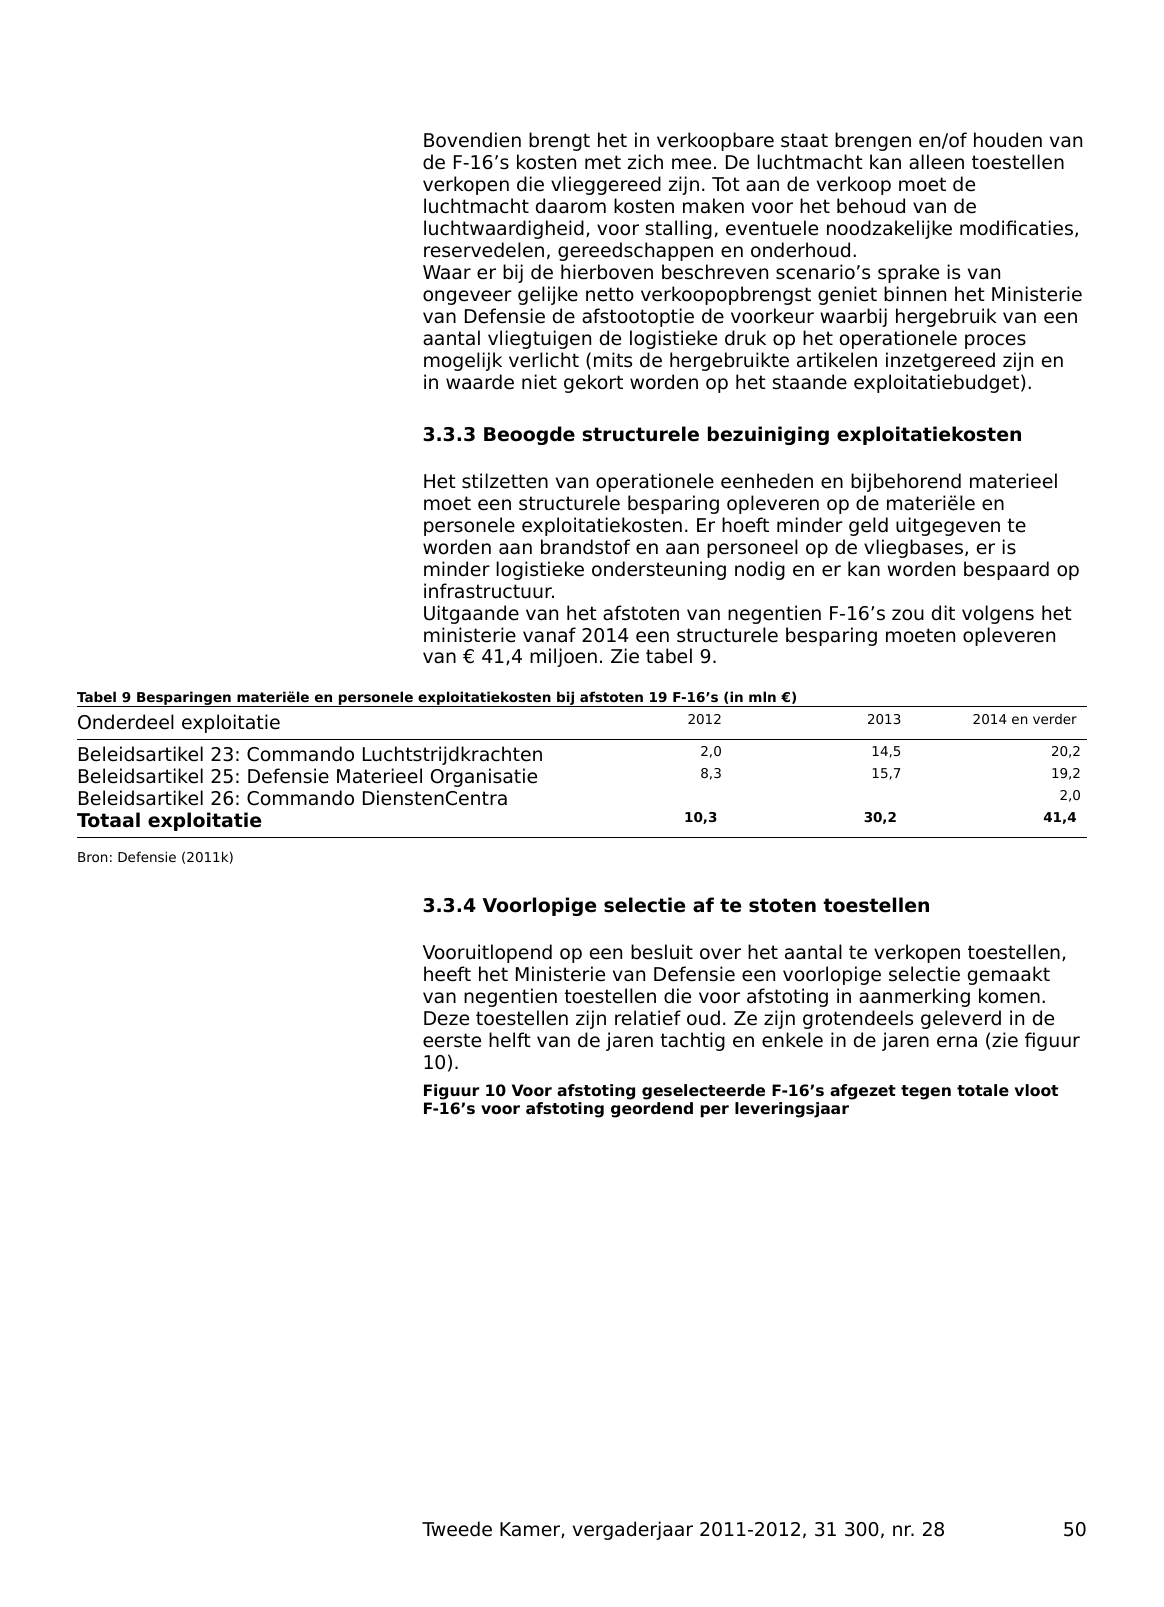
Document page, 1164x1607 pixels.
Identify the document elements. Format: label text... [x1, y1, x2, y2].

text Uitgaande van het afstoten van negentien F-16’s zou dit volgens het ministerie vanaf 2014 een structurele besparing moeten opleveren van € 41,4 miljoen. Zie tabel 9. [422, 602, 1087, 668]
table_cell 20,2 [907, 740, 1087, 766]
table_cell 14,5 [728, 740, 907, 766]
table_cell Onderdeel exploitatie [77, 707, 548, 738]
table_cell 2014 en verder [907, 707, 1087, 738]
table_cell 2012 [548, 707, 727, 738]
table_cell [548, 788, 727, 810]
table_cell 2013 [728, 707, 907, 738]
table_cell [728, 788, 907, 810]
text Vooruitlopend op een besluit over het aantal te verkopen toestellen, heeft het Ministerie van Defensie een voorlopige selectie gemaakt van negentien toestellen die voor afstoting in aanmerking komen. Deze toestellen zijn relatief oud. Ze zijn grotendeels geleverd in de eerste helft van de jaren tachtig en enkele in de jaren erna (zie figuur 10). [422, 942, 1087, 1074]
table_cell 10,3 [548, 810, 727, 837]
table_header Tabel 9 Besparingen materiële en personele exploitatiekosten bij afstoten 19 F-16’s (in mln €) [77, 690, 1087, 706]
table_cell Beleidsartikel 26: Commando DienstenCentra [77, 788, 548, 810]
table_cell Beleidsartikel 23: Commando Luchtstrijdkrachten [77, 740, 548, 766]
table_cell 30,2 [728, 810, 907, 837]
text Bovendien brengt het in verkoopbare staat brengen en/of houden van de F-16’s kosten met zich mee. De luchtmacht kan alleen toestellen verkopen die vlieggereed zijn. Tot aan de verkoop moet de luchtmacht daarom kosten maken voor het behoud van de luchtwaardigheid, voor stalling, eventuele noodzakelijke modificaties, reservedelen, gereedschappen en onderhoud. [422, 130, 1087, 262]
table_cell 41,4 [907, 810, 1087, 837]
text Figuur 10 Voor afstoting geselecteerde F-16’s afgezet tegen totale vloot F-16’s voor afstoting geordend per leveringsjaar [422, 1082, 1072, 1118]
table_cell 19,2 [907, 766, 1087, 788]
table_cell Totaal exploitatie [77, 810, 548, 837]
table_cell Beleidsartikel 25: Defensie Materieel Organisatie [77, 766, 548, 788]
table_cell 2,0 [907, 788, 1087, 810]
subtitle 3.3.4 Voorlopige selectie af te stoten toestellen [422, 895, 1087, 917]
text Waar er bij de hierboven beschreven scenario’s sprake is van ongeveer gelijke netto verkoopopbrengst geniet binnen het Ministerie van Defensie de afstootoptie de voorkeur waarbij hergebruik van een aantal vliegtuigen de logistieke druk op het operationele proces mogelijk verlicht (mits de hergebruikte artikelen inzetgereed zijn en in waarde niet gekort worden op het staande exploitatiebudget). [422, 262, 1087, 394]
table_cell Bron: Defensie (2011k) [77, 838, 1087, 865]
text Het stilzetten van operationele eenheden en bijbehorend materieel moet een structurele besparing opleveren op de materiële en personele exploitatiekosten. Er hoeft minder geld uitgegeven te worden aan brandstof en aan personeel op de vliegbases, er is minder logistieke ondersteuning nodig en er kan worden bespaard op infrastructuur. [422, 471, 1087, 602]
subtitle 3.3.3 Beoogde structurele bezuiniging exploitatiekosten [422, 424, 1087, 446]
table_cell 2,0 [548, 740, 727, 766]
table_cell 8,3 [548, 766, 727, 788]
table_cell 15,7 [728, 766, 907, 788]
